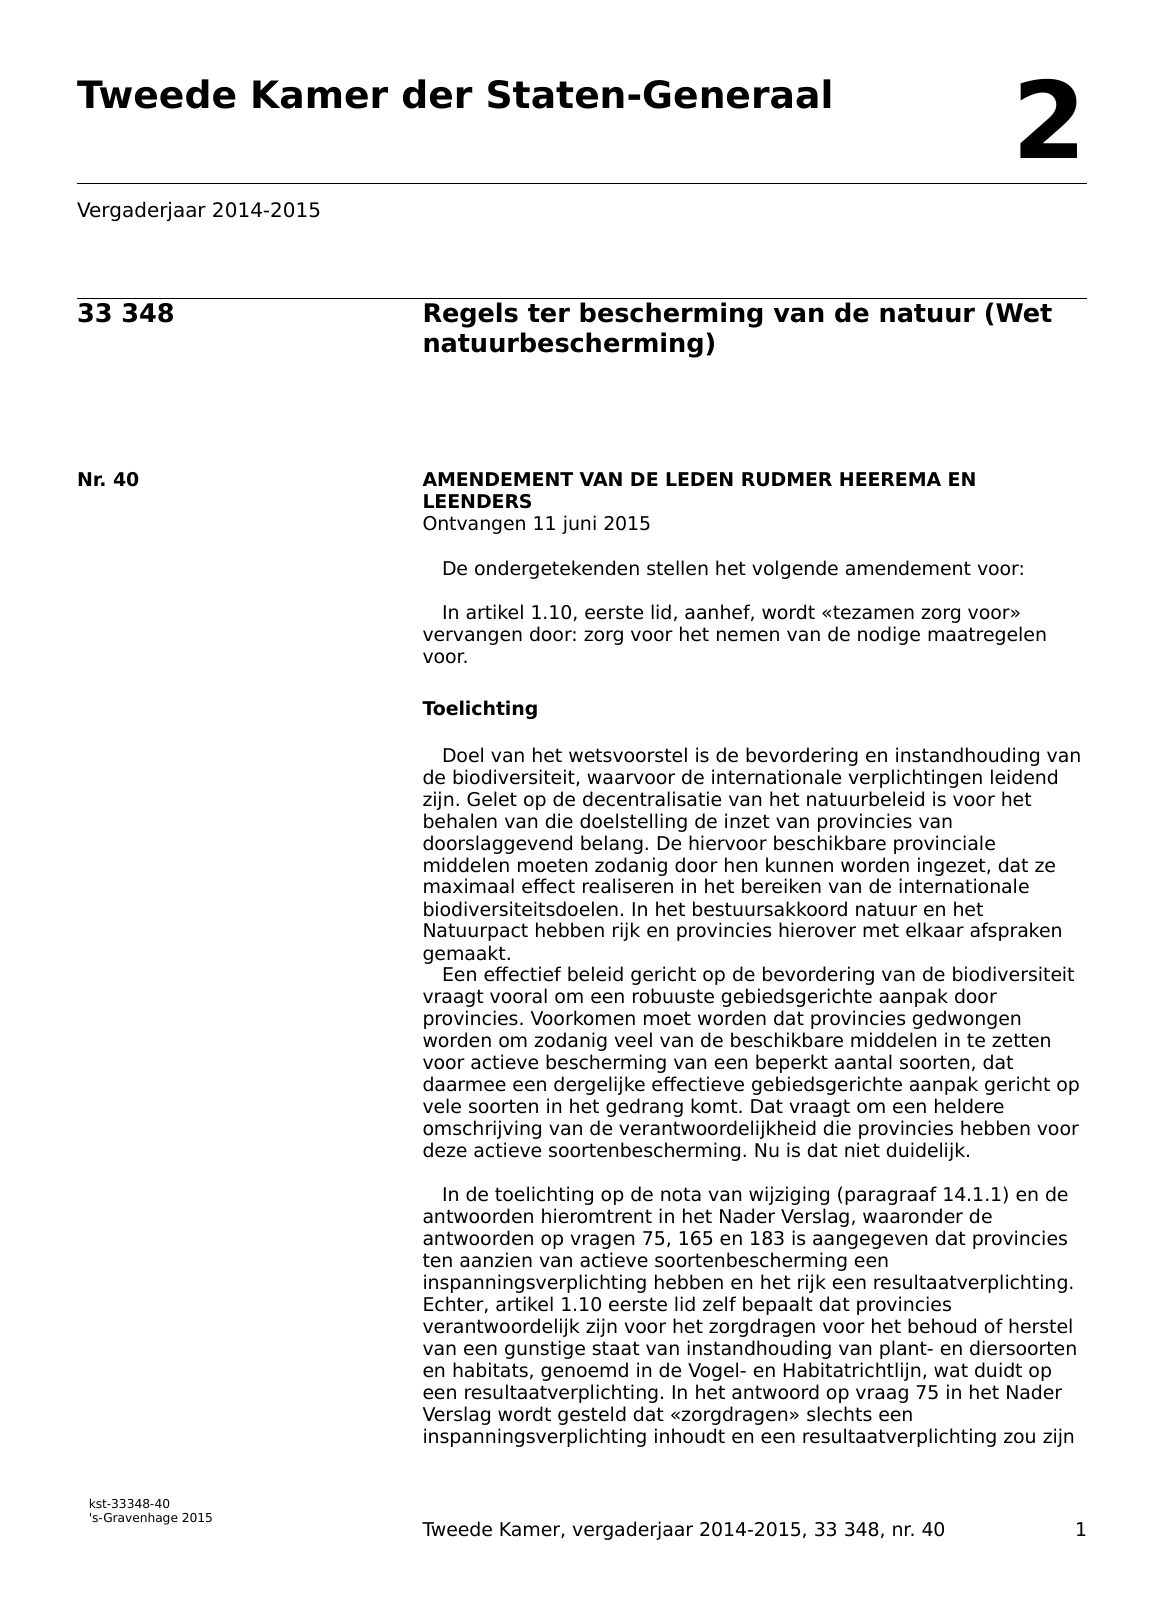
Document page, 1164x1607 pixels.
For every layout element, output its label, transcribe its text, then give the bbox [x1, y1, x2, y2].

text Een effectief beleid gericht op de bevordering van de biodiversiteit vraagt vooral om een robuuste gebiedsgerichte aanpak door provincies. Voorkomen moet worden dat provincies gedwongen worden om zodanig veel van de beschikbare middelen in te zetten voor actieve bescherming van een beperkt aantal soorten, dat daarmee een dergelijke effectieve gebiedsgerichte aanpak gericht op vele soorten in het gedrang komt. Dat vraagt om een heldere omschrijving van de verantwoordelijkheid die provincies hebben voor deze actieve soortenbescherming. Nu is dat niet duidelijk. [422, 964, 1087, 1162]
text Doel van het wetsvoorstel is de bevordering en instandhouding van de biodiversiteit, waarvoor de internationale verplichtingen leidend zijn. Gelet op de decentralisatie van het natuurbeleid is voor het behalen van die doelstelling de inzet van provincies van doorslaggevend belang. De hiervoor beschikbare provinciale middelen moeten zodanig door hen kunnen worden ingezet, dat ze maximaal effect realiseren in het bereiken van de internationale biodiversiteitsdoelen. In het bestuursakkoord natuur en het Natuurpact hebben rijk en provincies hierover met elkaar afspraken gemaakt. [422, 744, 1087, 964]
text Ontvangen 11 juni 2015 [422, 513, 1087, 535]
text 's-Gravenhage 2015 [88, 1511, 323, 1525]
text De ondergetekenden stellen het volgende amendement voor: [422, 557, 1087, 579]
subtitle 33 348 Regels ter bescherming van de natuur (Wet natuurbescherming) [77, 299, 1087, 358]
table_cell Vergaderjaar 2014-2015 [77, 184, 1087, 298]
table_header 2 [886, 59, 1087, 183]
text In artikel 1.10, eerste lid, aanhef, wordt «tezamen zorg voor» vervangen door: zorg voor het nemen van de nodige maatregelen voor. [422, 602, 1087, 668]
subtitle Toelichting [422, 698, 1087, 719]
table_header Tweede Kamer der Staten-Generaal [77, 59, 886, 183]
subtitle Nr. 40 AMENDEMENT VAN DE LEDEN RUDMER HEEREMA EN LEENDERS [77, 469, 1087, 513]
text kst-33348-40 [88, 1497, 323, 1511]
text In de toelichting op de nota van wijziging (paragraaf 14.1.1) en de antwoorden hieromtrent in het Nader Verslag, waaronder de antwoorden op vragen 75, 165 en 183 is aangegeven dat provincies ten aanzien van actieve soortenbescherming een inspanningsverplichting hebben en het rijk een resultaatverplichting. Echter, artikel 1.10 eerste lid zelf bepaalt dat provincies verantwoordelijk zijn voor het zorgdragen voor het behoud of herstel van een gunstige staat van instandhouding van plant- en diersoorten en habitats, genoemd in de Vogel- en Habitatrichtlijn, wat duidt op een resultaatverplichting. In het antwoord op vraag 75 in het Nader Verslag wordt gesteld dat «zorgdragen» slechts een inspanningsverplichting inhoudt en een resultaatverplichting zou zijn [422, 1184, 1087, 1448]
